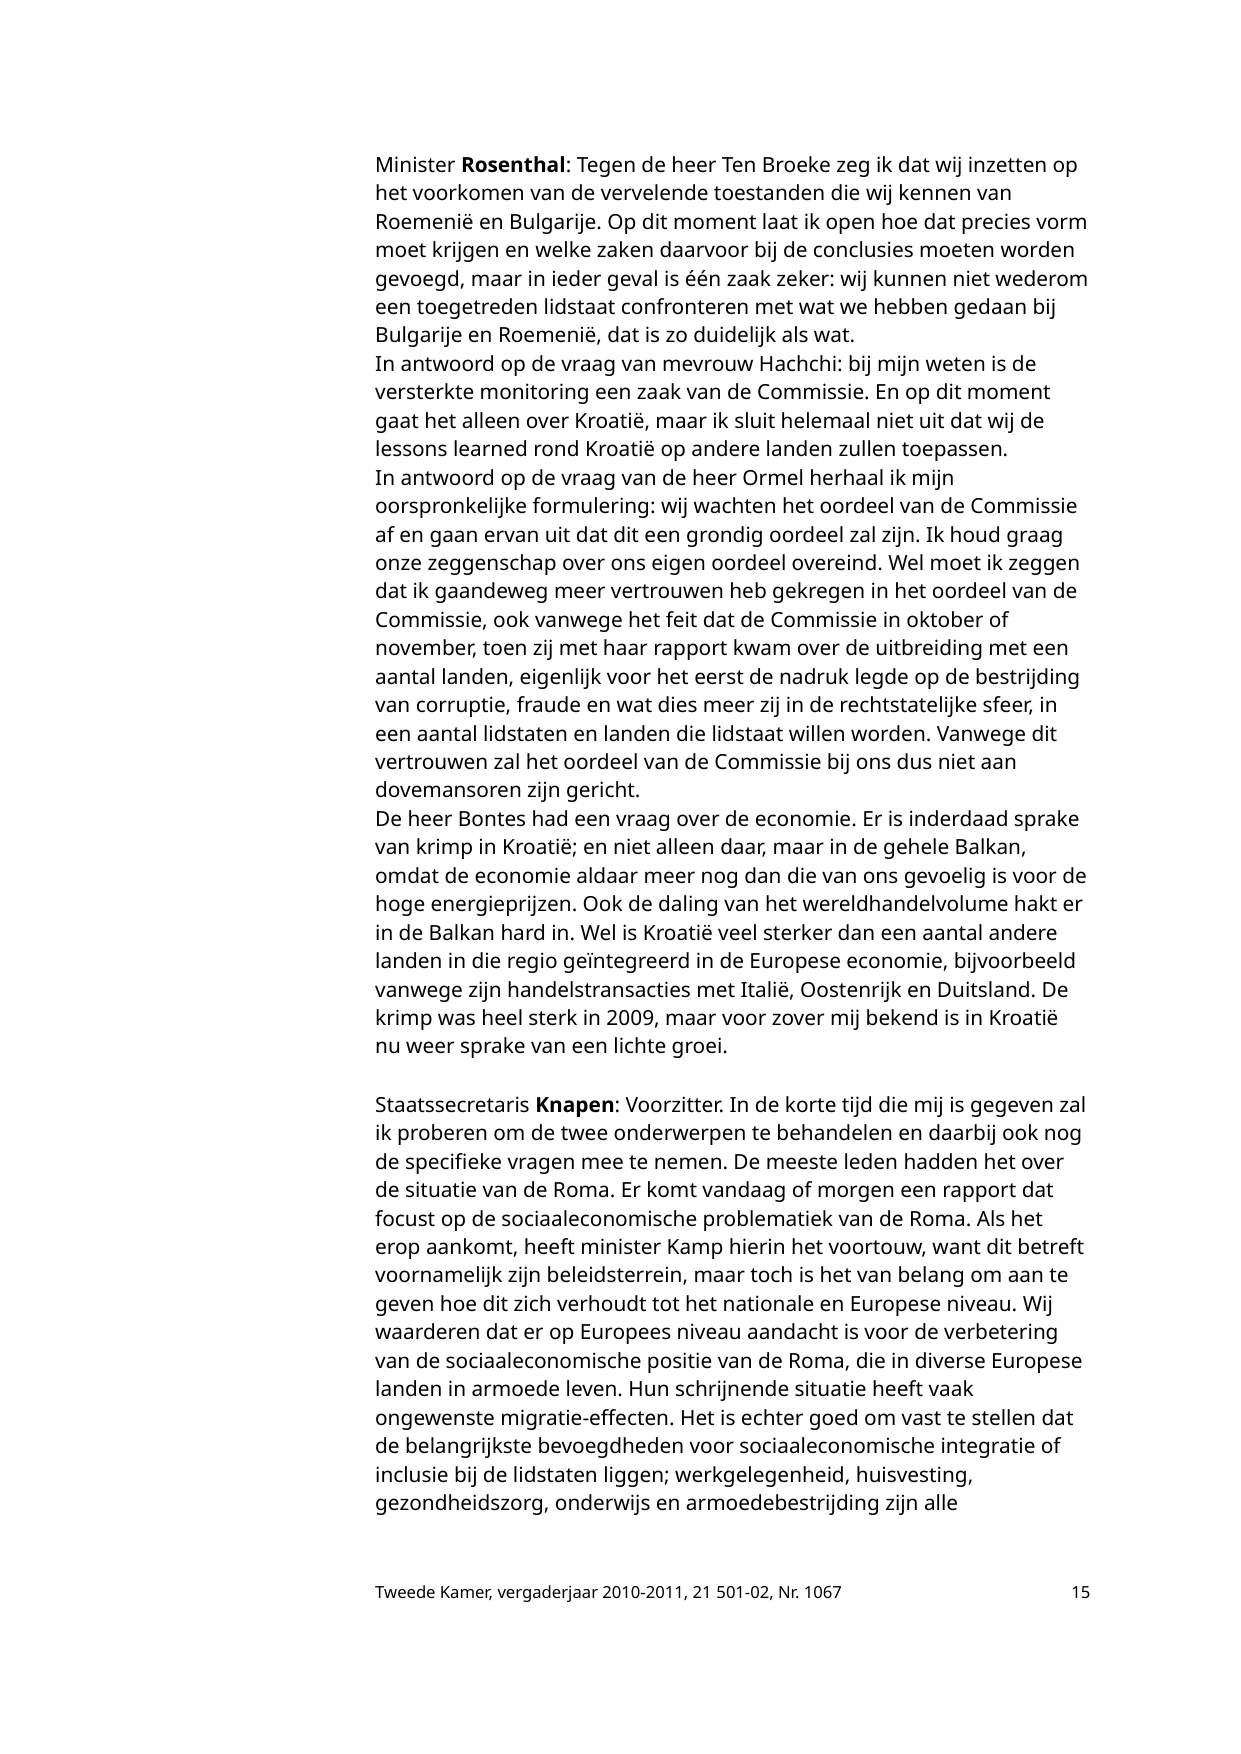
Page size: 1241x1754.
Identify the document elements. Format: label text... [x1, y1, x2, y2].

text De heer Bontes had een vraag over de economie. Er is inderdaad sprake van krimp in Kroatië; en niet alleen daar, maar in de gehele Balkan, omdat de economie aldaar meer nog dan die van ons gevoelig is voor de hoge energieprijzen. Ook de daling van het wereldhandelvolume hakt er in de Balkan hard in. Wel is Kroatië veel sterker dan een aantal andere landen in die regio geïntegreerd in de Europese economie, bijvoorbeeld vanwege zijn handelstransacties met Italië, Oostenrijk en Duitsland. De krimp was heel sterk in 2009, maar voor zover mij bekend is in Kroatië nu weer sprake van een lichte groei. [375, 804, 1090, 1060]
text In antwoord op de vraag van de heer Ormel herhaal ik mijn oorspronkelijke formulering: wij wachten het oordeel van de Commissie af en gaan ervan uit dat dit een grondig oordeel zal zijn. Ik houd graag onze zeggenschap over ons eigen oordeel overeind. Wel moet ik zeggen dat ik gaandeweg meer vertrouwen heb gekregen in het oordeel van de Commissie, ook vanwege het feit dat de Commissie in oktober of november, toen zij met haar rapport kwam over de uitbreiding met een aantal landen, eigenlijk voor het eerst de nadruk legde op de bestrijding van corruptie, fraude en wat dies meer zij in de rechtstatelijke sfeer, in een aantal lidstaten en landen die lidstaat willen worden. Vanwege dit vertrouwen zal het oordeel van de Commissie bij ons dus niet aan dovemansoren zijn gericht. [375, 463, 1090, 804]
text In antwoord op de vraag van mevrouw Hachchi: bij mijn weten is de versterkte monitoring een zaak van de Commissie. En op dit moment gaat het alleen over Kroatië, maar ik sluit helemaal niet uit dat wij de lessons learned rond Kroatië op andere landen zullen toepassen. [375, 349, 1090, 463]
text Minister Rosenthal: Tegen de heer Ten Broeke zeg ik dat wij inzetten op het voorkomen van de vervelende toestanden die wij kennen van Roemenië en Bulgarije. Op dit moment laat ik open hoe dat precies vorm moet krijgen en welke zaken daarvoor bij de conclusies moeten worden gevoegd, maar in ieder geval is één zaak zeker: wij kunnen niet wederom een toegetreden lidstaat confronteren met wat we hebben gedaan bij Bulgarije en Roemenië, dat is zo duidelijk als wat. [375, 150, 1090, 349]
text Staatssecretaris Knapen: Voorzitter. In de korte tijd die mij is gegeven zal ik proberen om de twee onderwerpen te behandelen en daarbij ook nog de specifieke vragen mee te nemen. De meeste leden hadden het over de situatie van de Roma. Er komt vandaag of morgen een rapport dat focust op de sociaaleconomische problematiek van de Roma. Als het erop aankomt, heeft minister Kamp hierin het voortouw, want dit betreft voornamelijk zijn beleidsterrein, maar toch is het van belang om aan te geven hoe dit zich verhoudt tot het nationale en Europese niveau. Wij waarderen dat er op Europees niveau aandacht is voor de verbetering van de sociaaleconomische positie van de Roma, die in diverse Europese landen in armoede leven. Hun schrijnende situatie heeft vaak ongewenste migratie-effecten. Het is echter goed om vast te stellen dat de belangrijkste bevoegdheden voor sociaaleconomische integratie of inclusie bij de lidstaten liggen; werkgelegenheid, huisvesting, gezondheidszorg, onderwijs en armoedebestrijding zijn alle [375, 1090, 1090, 1517]
